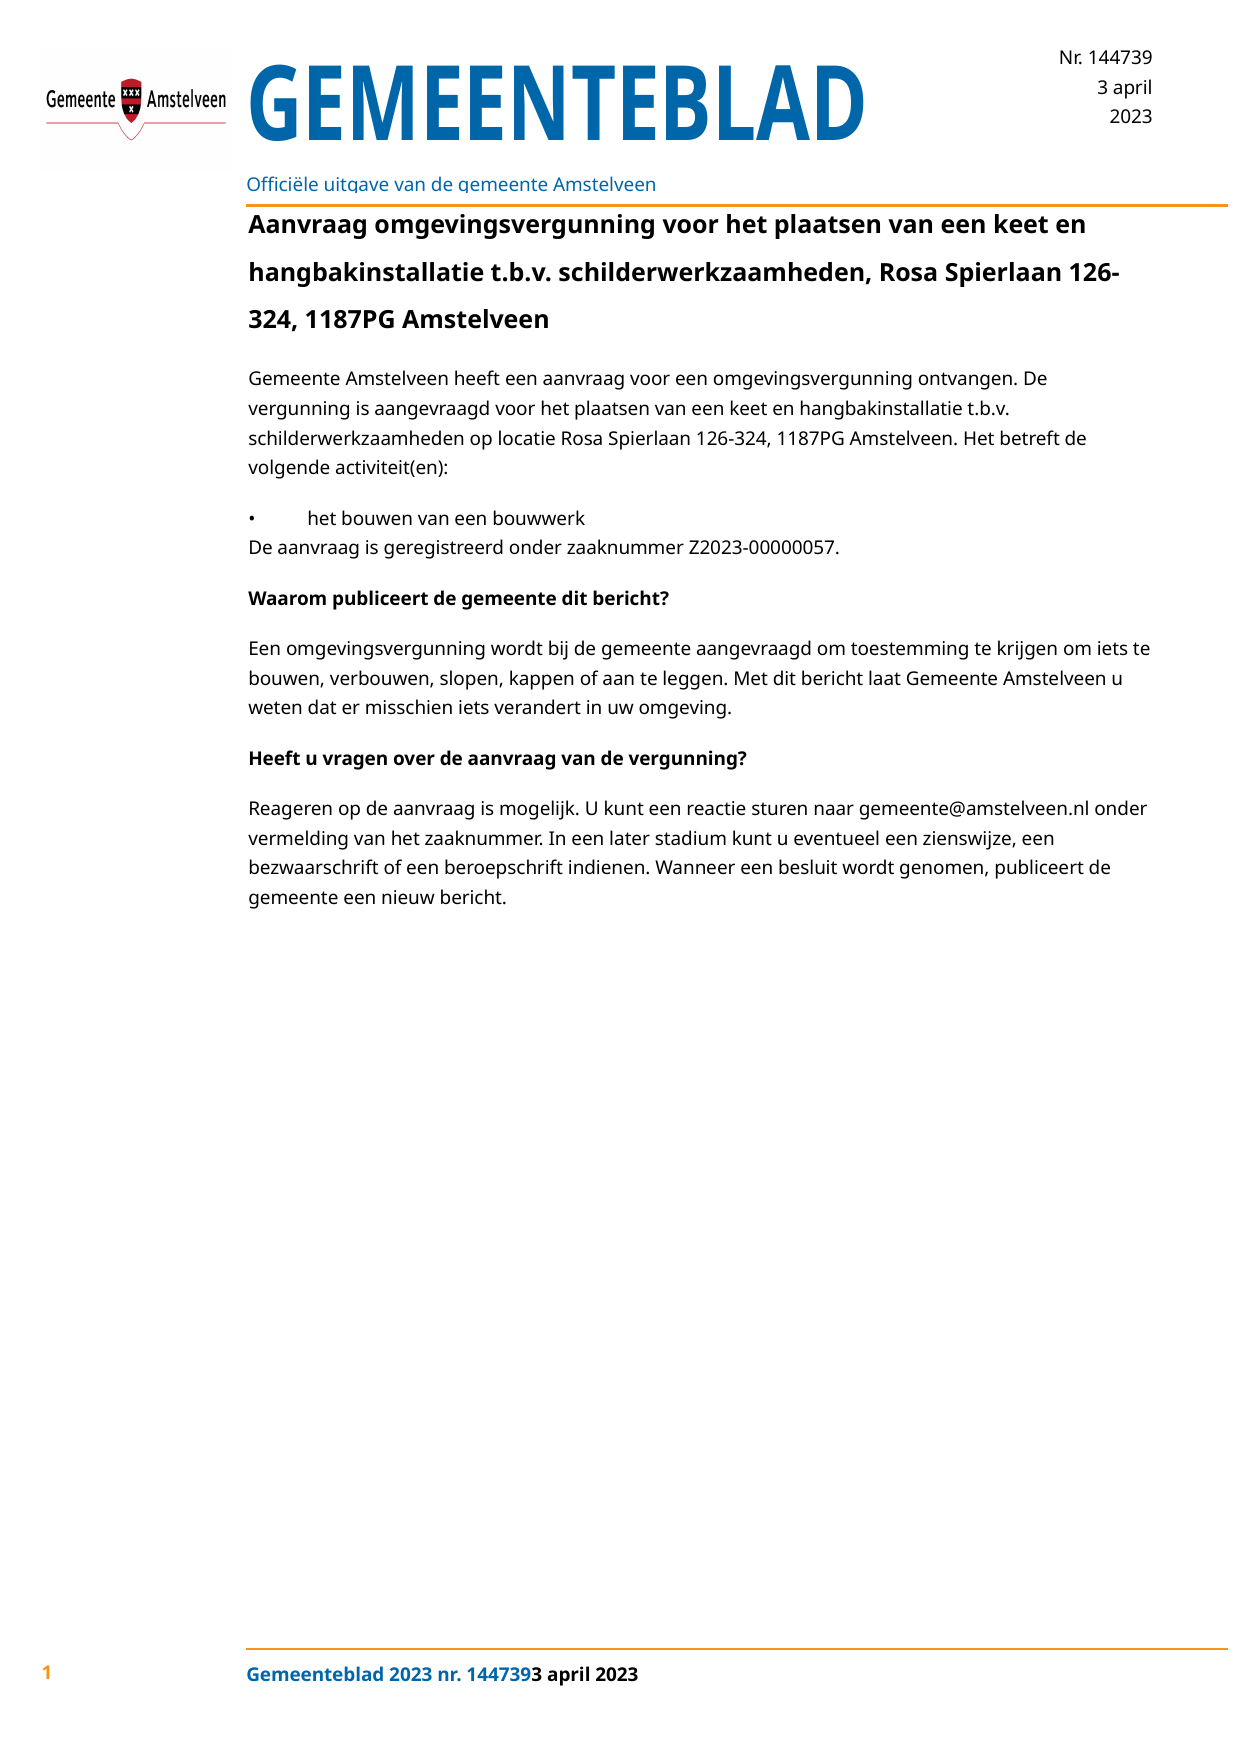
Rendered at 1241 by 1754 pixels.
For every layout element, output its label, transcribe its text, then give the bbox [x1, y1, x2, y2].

picture [41, 47, 231, 172]
list het bouwen van een bouwwerk [248, 505, 1152, 530]
text Aanvraag omgevingsvergunning voor het plaatsen van een keet en hangbakinstallatie t.b.v. schilderwerkzaamheden, Rosa Spierlaan 126-324, 1187PG Amstelveen [248, 207, 1152, 336]
text Een omgevingsvergunning wordt bij de gemeente aangevraagd om toestemming te krijgen om iets te bouwen, verbouwen, slopen, kappen of aan te leggen. Met dit bericht laat Gemeente Amstelveen u weten dat er misschien iets verandert in uw omgeving. [248, 635, 1152, 720]
text Waarom publiceert de gemeente dit bericht? [248, 585, 1152, 610]
text Reageren op de aanvraag is mogelijk. U kunt een reactie sturen naar gemeente@amstelveen.nl onder vermelding van het zaaknummer. In een later stadium kunt u eventueel een zienswijze, een bezwaarschrift of een beroepschrift indienen. Wanneer een besluit wordt genomen, publiceert de gemeente een nieuw bericht. [248, 795, 1152, 909]
text Heeft u vragen over de aanvraag van de vergunning? [248, 745, 1152, 770]
text De aanvraag is geregistreerd onder zaaknummer Z2023-00000057. [248, 534, 1152, 560]
text Gemeente Amstelveen heeft een aanvraag voor een omgevingsvergunning ontvangen. De vergunning is aangevraagd voor het plaatsen van een keet en hangbakinstallatie t.b.v. schilderwerkzaamheden op locatie Rosa Spierlaan 126-324, 1187PG Amstelveen. Het betreft de volgende activiteit(en): [248, 366, 1152, 480]
